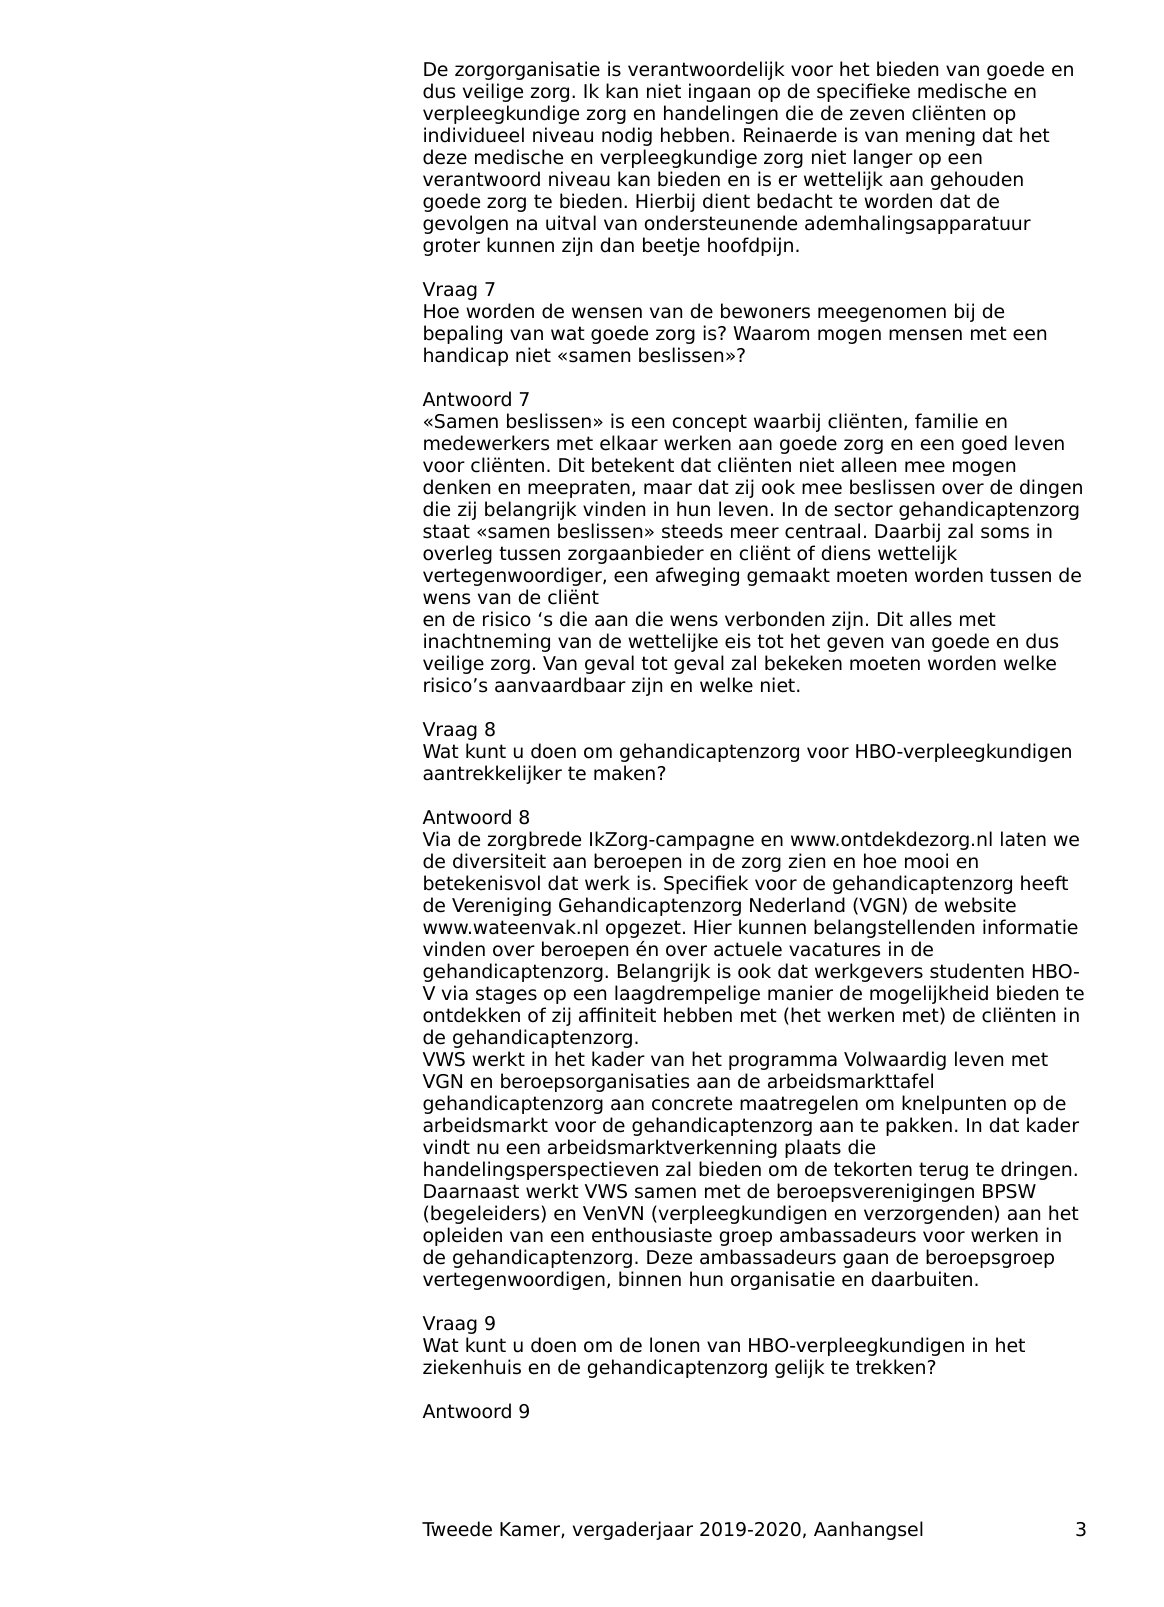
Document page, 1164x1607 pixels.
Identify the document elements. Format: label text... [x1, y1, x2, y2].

text Antwoord 9 [422, 1401, 1087, 1423]
text Wat kunt u doen om gehandicaptenzorg voor HBO-verpleegkundigen aantrekkelijker te maken? [422, 741, 1087, 785]
text Antwoord 8 [422, 807, 1087, 829]
text Wat kunt u doen om de lonen van HBO-verpleegkundigen in het ziekenhuis en de gehandicaptenzorg gelijk te trekken? [422, 1335, 1087, 1379]
text VWS werkt in het kader van het programma Volwaardig leven met VGN en beroepsorganisaties aan de arbeidsmarkttafel gehandicaptenzorg aan concrete maatregelen om knelpunten op de arbeidsmarkt voor de gehandicaptenzorg aan te pakken. In dat kader vindt nu een arbeidsmarktverkenning plaats die handelingsperspectieven zal bieden om de tekorten terug te dringen. Daarnaast werkt VWS samen met de beroepsverenigingen BPSW (begeleiders) en VenVN (verpleegkundigen en verzorgenden) aan het opleiden van een enthousiaste groep ambassadeurs voor werken in de gehandicaptenzorg. Deze ambassadeurs gaan de beroepsgroep vertegenwoordigen, binnen hun organisatie en daarbuiten. [422, 1049, 1087, 1291]
text «Samen beslissen» is een concept waarbij cliënten, familie en medewerkers met elkaar werken aan goede zorg en een goed leven voor cliënten. Dit betekent dat cliënten niet alleen mee mogen denken en meepraten, maar dat zij ook mee beslissen over de dingen die zij belangrijk vinden in hun leven. In de sector gehandicaptenzorg staat «samen beslissen» steeds meer centraal. Daarbij zal soms in overleg tussen zorgaanbieder en cliënt of diens wettelijk vertegenwoordiger, een afweging gemaakt moeten worden tussen de wens van de cliënt [422, 411, 1087, 609]
text Vraag 7 [422, 279, 1087, 301]
text Hoe worden de wensen van de bewoners meegenomen bij de bepaling van wat goede zorg is? Waarom mogen mensen met een handicap niet «samen beslissen»? [422, 301, 1087, 367]
text Vraag 9 [422, 1313, 1087, 1335]
text en de risico ‘s die aan die wens verbonden zijn. Dit alles met inachtneming van de wettelijke eis tot het geven van goede en dus veilige zorg. Van geval tot geval zal bekeken moeten worden welke risico’s aanvaardbaar zijn en welke niet. [422, 609, 1087, 697]
text Via de zorgbrede IkZorg-campagne en www.ontdekdezorg.nl laten we de diversiteit aan beroepen in de zorg zien en hoe mooi en betekenisvol dat werk is. Specifiek voor de gehandicaptenzorg heeft de Vereniging Gehandicaptenzorg Nederland (VGN) de website www.wateenvak.nl opgezet. Hier kunnen belangstellenden informatie vinden over beroepen én over actuele vacatures in de gehandicaptenzorg. Belangrijk is ook dat werkgevers studenten HBO-V via stages op een laagdrempelige manier de mogelijkheid bieden te ontdekken of zij affiniteit hebben met (het werken met) de cliënten in de gehandicaptenzorg. [422, 829, 1087, 1049]
text De zorgorganisatie is verantwoordelijk voor het bieden van goede en dus veilige zorg. Ik kan niet ingaan op de specifieke medische en verpleegkundige zorg en handelingen die de zeven cliënten op individueel niveau nodig hebben. Reinaerde is van mening dat het deze medische en verpleegkundige zorg niet langer op een verantwoord niveau kan bieden en is er wettelijk aan gehouden goede zorg te bieden. Hierbij dient bedacht te worden dat de gevolgen na uitval van ondersteunende ademhalingsapparatuur groter kunnen zijn dan beetje hoofdpijn. [422, 59, 1087, 257]
text Antwoord 7 [422, 389, 1087, 411]
text Vraag 8 [422, 719, 1087, 741]
